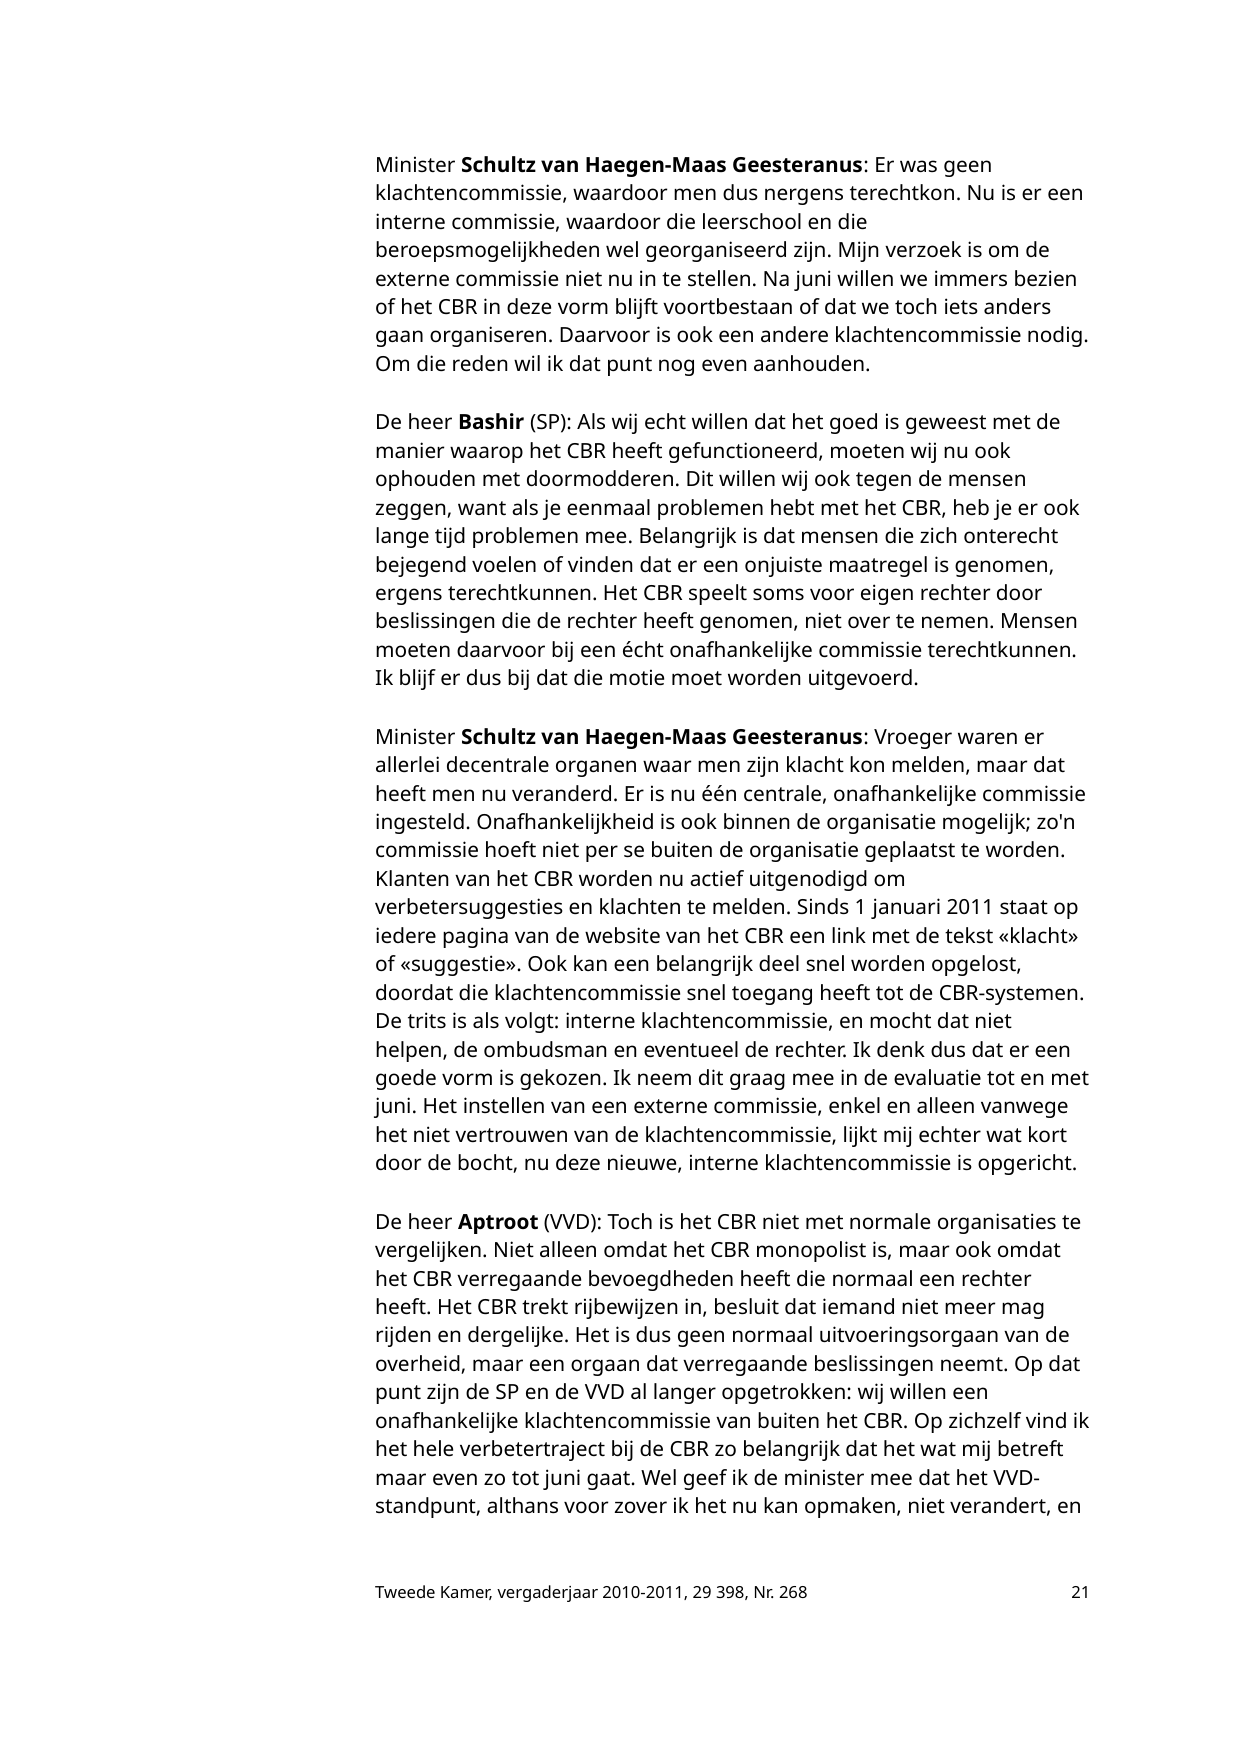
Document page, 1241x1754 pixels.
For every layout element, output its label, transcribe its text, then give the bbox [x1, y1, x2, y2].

text De heer Bashir (SP): Als wij echt willen dat het goed is geweest met de manier waarop het CBR heeft gefunctioneerd, moeten wij nu ook ophouden met doormodderen. Dit willen wij ook tegen de mensen zeggen, want als je eenmaal problemen hebt met het CBR, heb je er ook lange tijd problemen mee. Belangrijk is dat mensen die zich onterecht bejegend voelen of vinden dat er een onjuiste maatregel is genomen, ergens terechtkunnen. Het CBR speelt soms voor eigen rechter door beslissingen die de rechter heeft genomen, niet over te nemen. Mensen moeten daarvoor bij een écht onafhankelijke commissie terechtkunnen. Ik blijf er dus bij dat die motie moet worden uitgevoerd. [375, 407, 1090, 692]
text De heer Aptroot (VVD): Toch is het CBR niet met normale organisaties te vergelijken. Niet alleen omdat het CBR monopolist is, maar ook omdat het CBR verregaande bevoegdheden heeft die normaal een rechter heeft. Het CBR trekt rijbewijzen in, besluit dat iemand niet meer mag rijden en dergelijke. Het is dus geen normaal uitvoeringsorgaan van de overheid, maar een orgaan dat verregaande beslissingen neemt. Op dat punt zijn de SP en de VVD al langer opgetrokken: wij willen een onafhankelijke klachtencommissie van buiten het CBR. Op zichzelf vind ik het hele verbetertraject bij de CBR zo belangrijk dat het wat mij betreft maar even zo tot juni gaat. Wel geef ik de minister mee dat het VVD-standpunt, althans voor zover ik het nu kan opmaken, niet verandert, en [375, 1207, 1090, 1520]
text Minister Schultz van Haegen-Maas Geesteranus: Er was geen klachtencommissie, waardoor men dus nergens terechtkon. Nu is er een interne commissie, waardoor die leerschool en die beroepsmogelijkheden wel georganiseerd zijn. Mijn verzoek is om de externe commissie niet nu in te stellen. Na juni willen we immers bezien of het CBR in deze vorm blijft voortbestaan of dat we toch iets anders gaan organiseren. Daarvoor is ook een andere klachtencommissie nodig. Om die reden wil ik dat punt nog even aanhouden. [375, 150, 1090, 377]
text Minister Schultz van Haegen-Maas Geesteranus: Vroeger waren er allerlei decentrale organen waar men zijn klacht kon melden, maar dat heeft men nu veranderd. Er is nu één centrale, onafhankelijke commissie ingesteld. Onafhankelijkheid is ook binnen de organisatie mogelijk; zo'n commissie hoeft niet per se buiten de organisatie geplaatst te worden. Klanten van het CBR worden nu actief uitgenodigd om verbetersuggesties en klachten te melden. Sinds 1 januari 2011 staat op iedere pagina van de website van het CBR een link met de tekst «klacht» of «suggestie». Ook kan een belangrijk deel snel worden opgelost, doordat die klachtencommissie snel toegang heeft tot de CBR-systemen. De trits is als volgt: interne klachtencommissie, en mocht dat niet helpen, de ombudsman en eventueel de rechter. Ik denk dus dat er een goede vorm is gekozen. Ik neem dit graag mee in de evaluatie tot en met juni. Het instellen van een externe commissie, enkel en alleen vanwege het niet vertrouwen van de klachtencommissie, lijkt mij echter wat kort door de bocht, nu deze nieuwe, interne klachtencommissie is opgericht. [375, 722, 1090, 1177]
